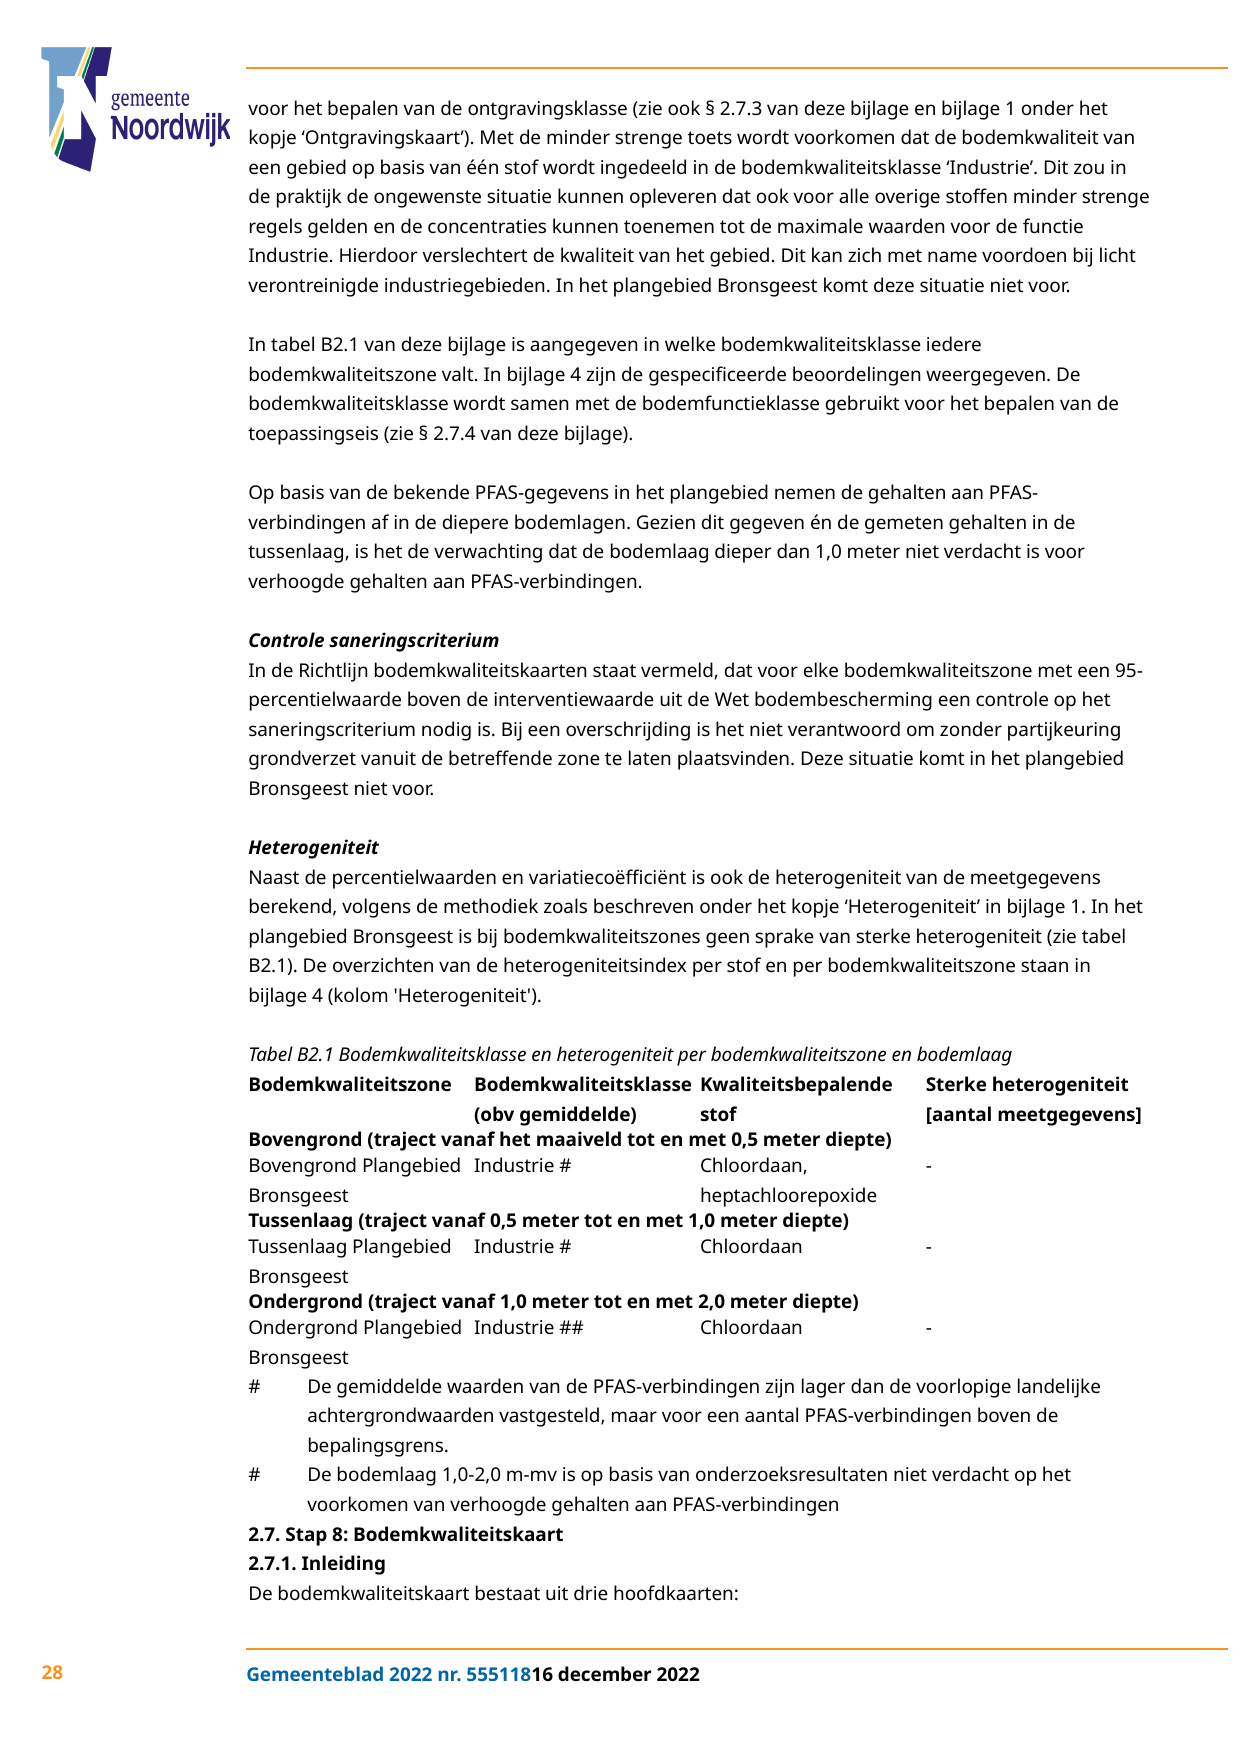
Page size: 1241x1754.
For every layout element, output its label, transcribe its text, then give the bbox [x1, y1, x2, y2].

table_cell Industrie # [474, 1152, 700, 1207]
picture [41, 47, 231, 172]
table_cell - [926, 1152, 1152, 1207]
table_cell Ondergrond Plangebied Bronsgeest [248, 1314, 474, 1369]
list De bodemlaag 1,0-2,0 m-mv is op basis van onderzoeksresultaten niet verdacht op het voorkomen van verhoogde gehalten aan PFAS-verbindingen [248, 1462, 1152, 1517]
text Naast de percentielwaarden en variatiecoëfficiënt is ook de heterogeniteit van de meetgegevens berekend, volgens de methodiek zoals beschreven onder het kopje ‘Heterogeniteit’ in bijlage 1. In het plangebied Bronsgeest is bij bodemkwaliteitszones geen sprake van sterke heterogeniteit (zie tabel B2.1). De overzichten van de heterogeniteitsindex per stof en per bodemkwaliteitszone staan in bijlage 4 (kolom 'Heterogeniteit'). [248, 864, 1152, 1008]
table_header Bodemkwaliteitsklasse (obv gemiddelde) [474, 1071, 700, 1126]
table_cell Chloordaan [700, 1233, 926, 1288]
text Heterogeniteit [248, 834, 1152, 860]
table_cell Tussenlaag Plangebied Bronsgeest [248, 1233, 474, 1288]
text 2.7.1. Inleiding [248, 1550, 1152, 1576]
table_header Sterke heterogeniteit [aantal meetgegevens] [926, 1071, 1152, 1126]
text Tabel B2.1 Bodemkwaliteitsklasse en heterogeniteit per bodemkwaliteitszone en bodemlaag [248, 1041, 1152, 1067]
text De bodemkwaliteitskaart bestaat uit drie hoofdkaarten: [248, 1580, 1152, 1606]
table_header Bodemkwaliteitszone [248, 1071, 474, 1126]
table_cell Industrie # [474, 1233, 700, 1288]
text In tabel B2.1 van deze bijlage is aangegeven in welke bodemkwaliteitsklasse iedere bodemkwaliteitszone valt. In bijlage 4 zijn de gespecificeerde beoordelingen weergegeven. De bodemkwaliteitsklasse wordt samen met de bodemfunctieklasse gebruikt voor het bepalen van de toepassingseis (zie § 2.7.4 van deze bijlage). [248, 331, 1152, 446]
table_header Kwaliteitsbepalende stof [700, 1071, 926, 1126]
table_cell - [926, 1233, 1152, 1288]
table_cell Tussenlaag (traject vanaf 0,5 meter tot en met 1,0 meter diepte) [248, 1208, 1152, 1233]
text Op basis van de bekende PFAS-gegevens in het plangebied nemen de gehalten aan PFAS-verbindingen af in de diepere bodemlagen. Gezien dit gegeven én de gemeten gehalten in de tussenlaag, is het de verwachting dat de bodemlaag dieper dan 1,0 meter niet verdacht is voor verhoogde gehalten aan PFAS-verbindingen. [248, 479, 1152, 594]
table_cell Ondergrond (traject vanaf 1,0 meter tot en met 2,0 meter diepte) [248, 1289, 1152, 1314]
table_cell Chloordaan, heptachloorepoxide [700, 1152, 926, 1207]
list De gemiddelde waarden van de PFAS-verbindingen zijn lager dan de voorlopige landelijke achtergrondwaarden vastgesteld, maar voor een aantal PFAS-verbindingen boven de bepalingsgrens. [248, 1373, 1152, 1458]
table_cell - [926, 1314, 1152, 1369]
text Controle saneringscriterium [248, 627, 1152, 653]
text 2.7. Stap 8: Bodemkwaliteitskaart [248, 1521, 1152, 1546]
text In de Richtlijn bodemkwaliteitskaarten staat vermeld, dat voor elke bodemkwaliteitszone met een 95-percentielwaarde boven de interventiewaarde uit de Wet bodembescherming een controle op het saneringscriterium nodig is. Bij een overschrijding is het niet verantwoord om zonder partijkeuring grondverzet vanuit de betreffende zone te laten plaatsvinden. Deze situatie komt in het plangebied Bronsgeest niet voor. [248, 657, 1152, 801]
table_cell Chloordaan [700, 1314, 926, 1369]
text voor het bepalen van de ontgravingsklasse (zie ook § 2.7.3 van deze bijlage en bijlage 1 onder het kopje ‘Ontgravingskaart’). Met de minder strenge toets wordt voorkomen dat de bodemkwaliteit van een gebied op basis van één stof wordt ingedeeld in de bodemkwaliteitsklasse ‘Industrie’. Dit zou in de praktijk de ongewenste situatie kunnen opleveren dat ook voor alle overige stoffen minder strenge regels gelden en de concentraties kunnen toenemen tot de maximale waarden voor de functie Industrie. Hierdoor verslechtert de kwaliteit van het gebied. Dit kan zich met name voordoen bij licht verontreinigde industriegebieden. In het plangebied Bronsgeest komt deze situatie niet voor. [248, 95, 1152, 298]
table_cell Bovengrond Plangebied Bronsgeest [248, 1152, 474, 1207]
table_cell Industrie ## [474, 1314, 700, 1369]
table_cell Bovengrond (traject vanaf het maaiveld tot en met 0,5 meter diepte) [248, 1126, 1152, 1152]
